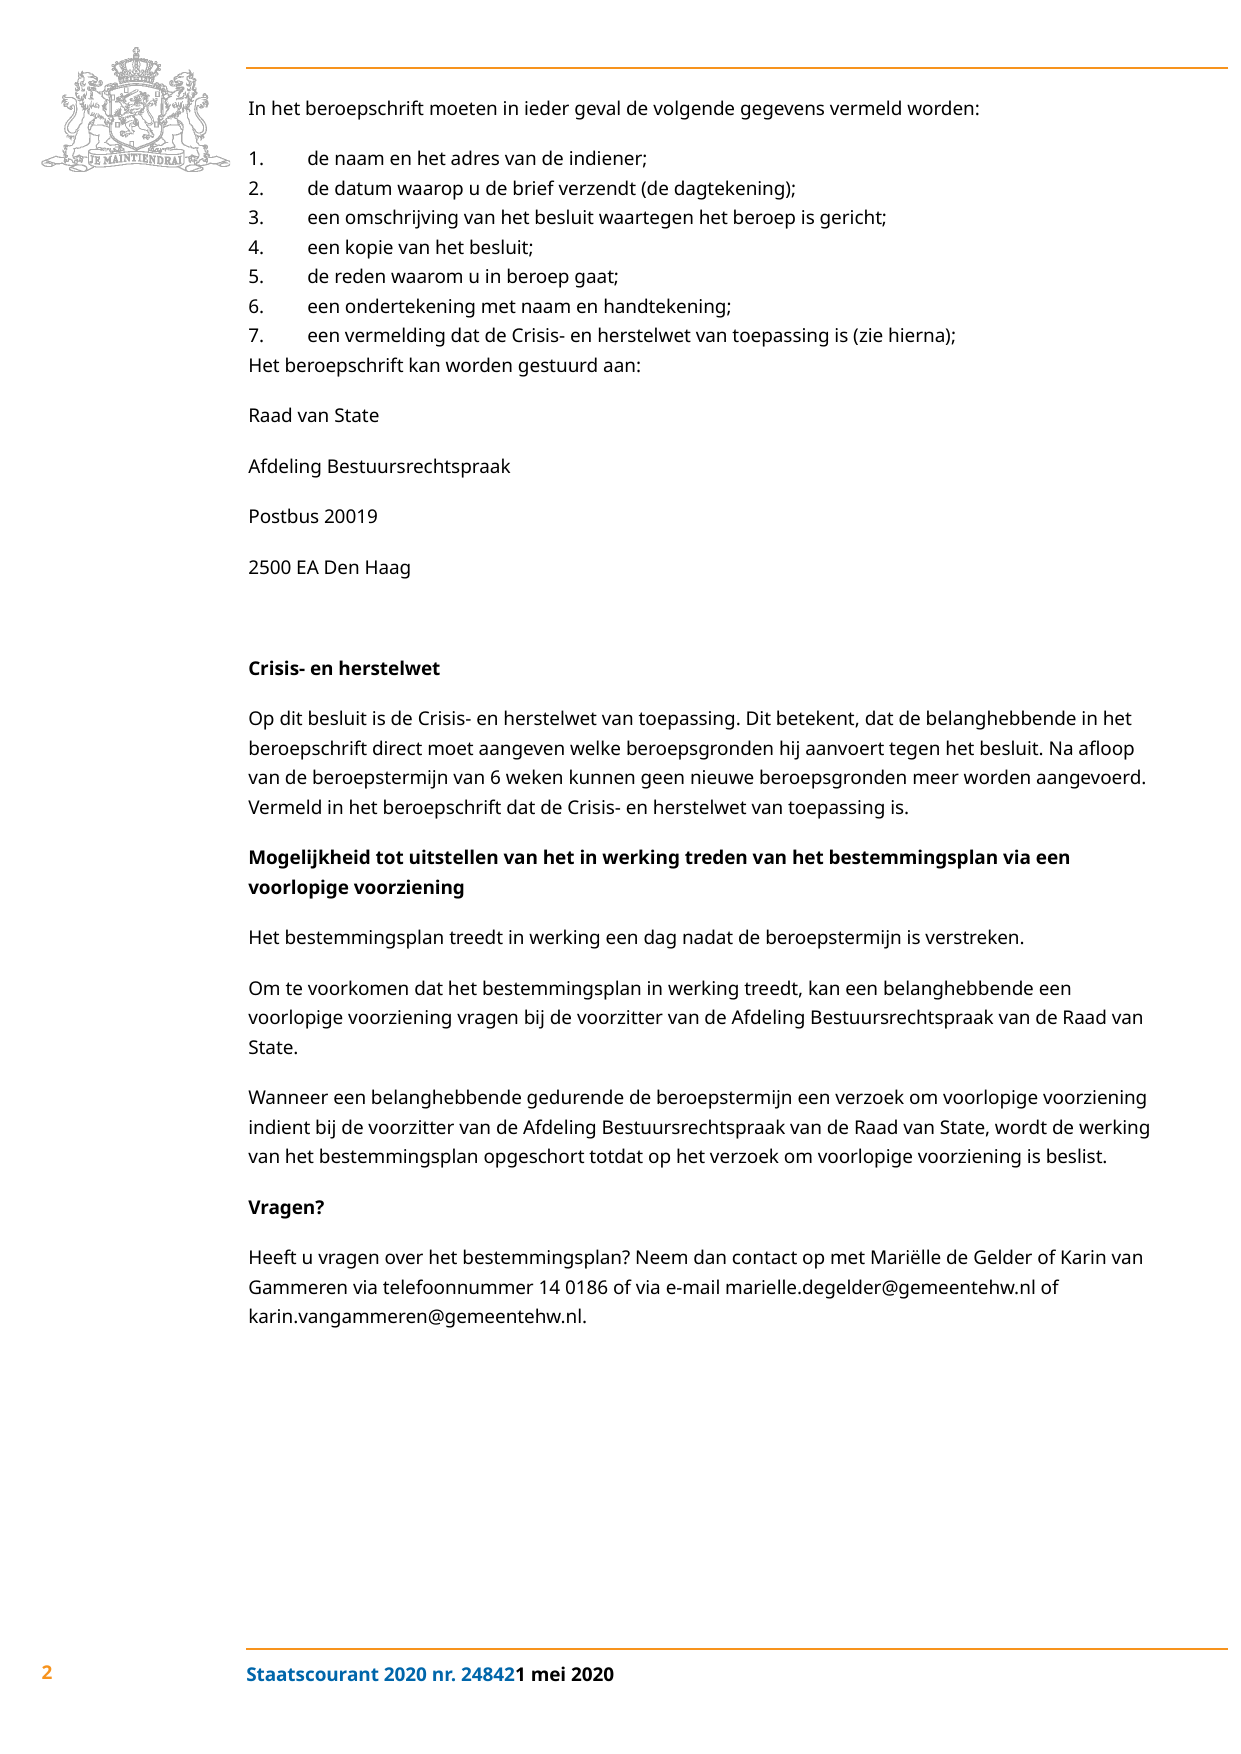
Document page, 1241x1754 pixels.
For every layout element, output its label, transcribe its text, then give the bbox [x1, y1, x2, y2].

text Raad van State [248, 403, 1152, 428]
text 2500 EA Den Haag [248, 554, 1152, 580]
list de naam en het adres van de indiener; [248, 145, 1152, 171]
text Wanneer een belanghebbende gedurende de beroepstermijn een verzoek om voorlopige voorziening indient bij de voorzitter van de Afdeling Bestuursrechtspraak van de Raad van State, wordt de werking van het bestemmingsplan opgeschort totdat op het verzoek om voorlopige voorziening is beslist. [248, 1084, 1152, 1169]
text Afdeling Bestuursrechtspraak [248, 453, 1152, 479]
text Het bestemmingsplan treedt in werking een dag nadat de beroepstermijn is verstreken. [248, 924, 1152, 950]
picture [41, 47, 231, 172]
text Het beroepschrift kan worden gestuurd aan: [248, 352, 1152, 378]
text In het beroepschrift moeten in ieder geval de volgende gegevens vermeld worden: [248, 95, 1152, 121]
text Vragen? [248, 1194, 1152, 1220]
list de reden waarom u in beroep gaat; [248, 263, 1152, 289]
list de datum waarop u de brief verzendt (de dagtekening); [248, 175, 1152, 201]
text Om te voorkomen dat het bestemmingsplan in werking treedt, kan een belanghebbende een voorlopige voorziening vragen bij de voorzitter van de Afdeling Bestuursrechtspraak van de Raad van State. [248, 975, 1152, 1060]
list een omschrijving van het besluit waartegen het beroep is gericht; [248, 204, 1152, 230]
text Heeft u vragen over het bestemmingsplan? Neem dan contact op met Mariëlle de Gelder of Karin van Gammeren via telefoonnummer 14 0186 of via e-mail marielle.degelder@gemeentehw.nl of karin.vangammeren@gemeentehw.nl. [248, 1244, 1152, 1329]
text Postbus 20019 [248, 503, 1152, 529]
list een ondertekening met naam en handtekening; [248, 293, 1152, 319]
list een kopie van het besluit; [248, 234, 1152, 260]
text Op dit besluit is de Crisis- en herstelwet van toepassing. Dit betekent, dat de belanghebbende in het beroepschrift direct moet aangeven welke beroepsgronden hij aanvoert tegen het besluit. Na afloop van de beroepstermijn van 6 weken kunnen geen nieuwe beroepsgronden meer worden aangevoerd. Vermeld in het beroepschrift dat de Crisis- en herstelwet van toepassing is. [248, 705, 1152, 820]
list een vermelding dat de Crisis- en herstelwet van toepassing is (zie hierna); [248, 323, 1152, 348]
text Mogelijkheid tot uitstellen van het in werking treden van het bestemmingsplan via een voorlopige voorziening [248, 844, 1152, 900]
text Crisis- en herstelwet [248, 655, 1152, 681]
